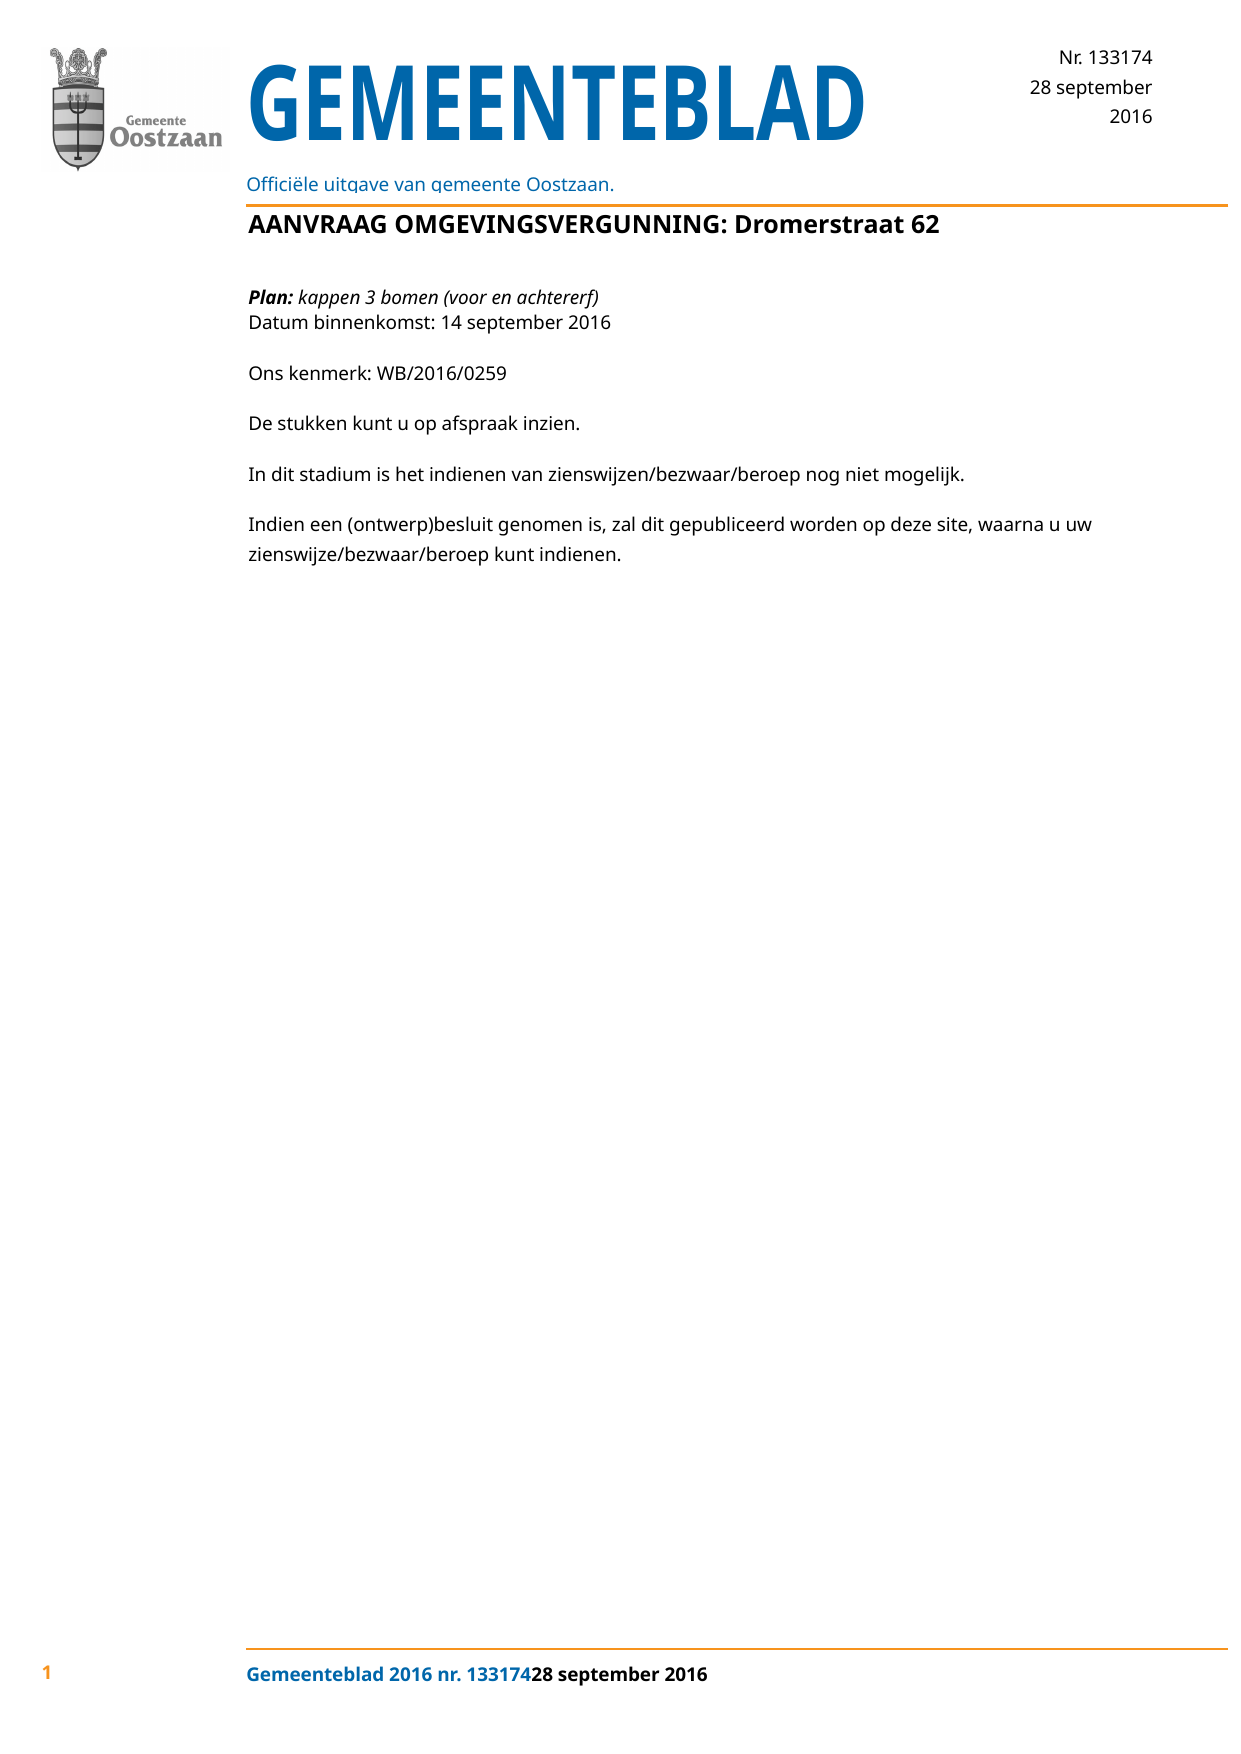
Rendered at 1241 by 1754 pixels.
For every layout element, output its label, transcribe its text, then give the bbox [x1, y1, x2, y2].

text Indien een (ontwerp)besluit genomen is, zal dit gepubliceerd worden op deze site, waarna u uw zienswijze/bezwaar/beroep kunt indienen. [248, 511, 1152, 567]
text Plan: kappen 3 bomen (voor en achtererf) [248, 284, 1152, 309]
text Ons kenmerk: WB/2016/0259 [248, 360, 1152, 386]
text De stukken kunt u op afspraak inzien. [248, 410, 1152, 436]
text In dit stadium is het indienen van zienswijzen/bezwaar/beroep nog niet mogelijk. [248, 461, 1152, 487]
text Datum binnenkomst: 14 september 2016 [248, 309, 1152, 335]
picture [41, 47, 231, 172]
text AANVRAAG OMGEVINGSVERGUNNING: Dromerstraat 62 [248, 207, 1152, 241]
